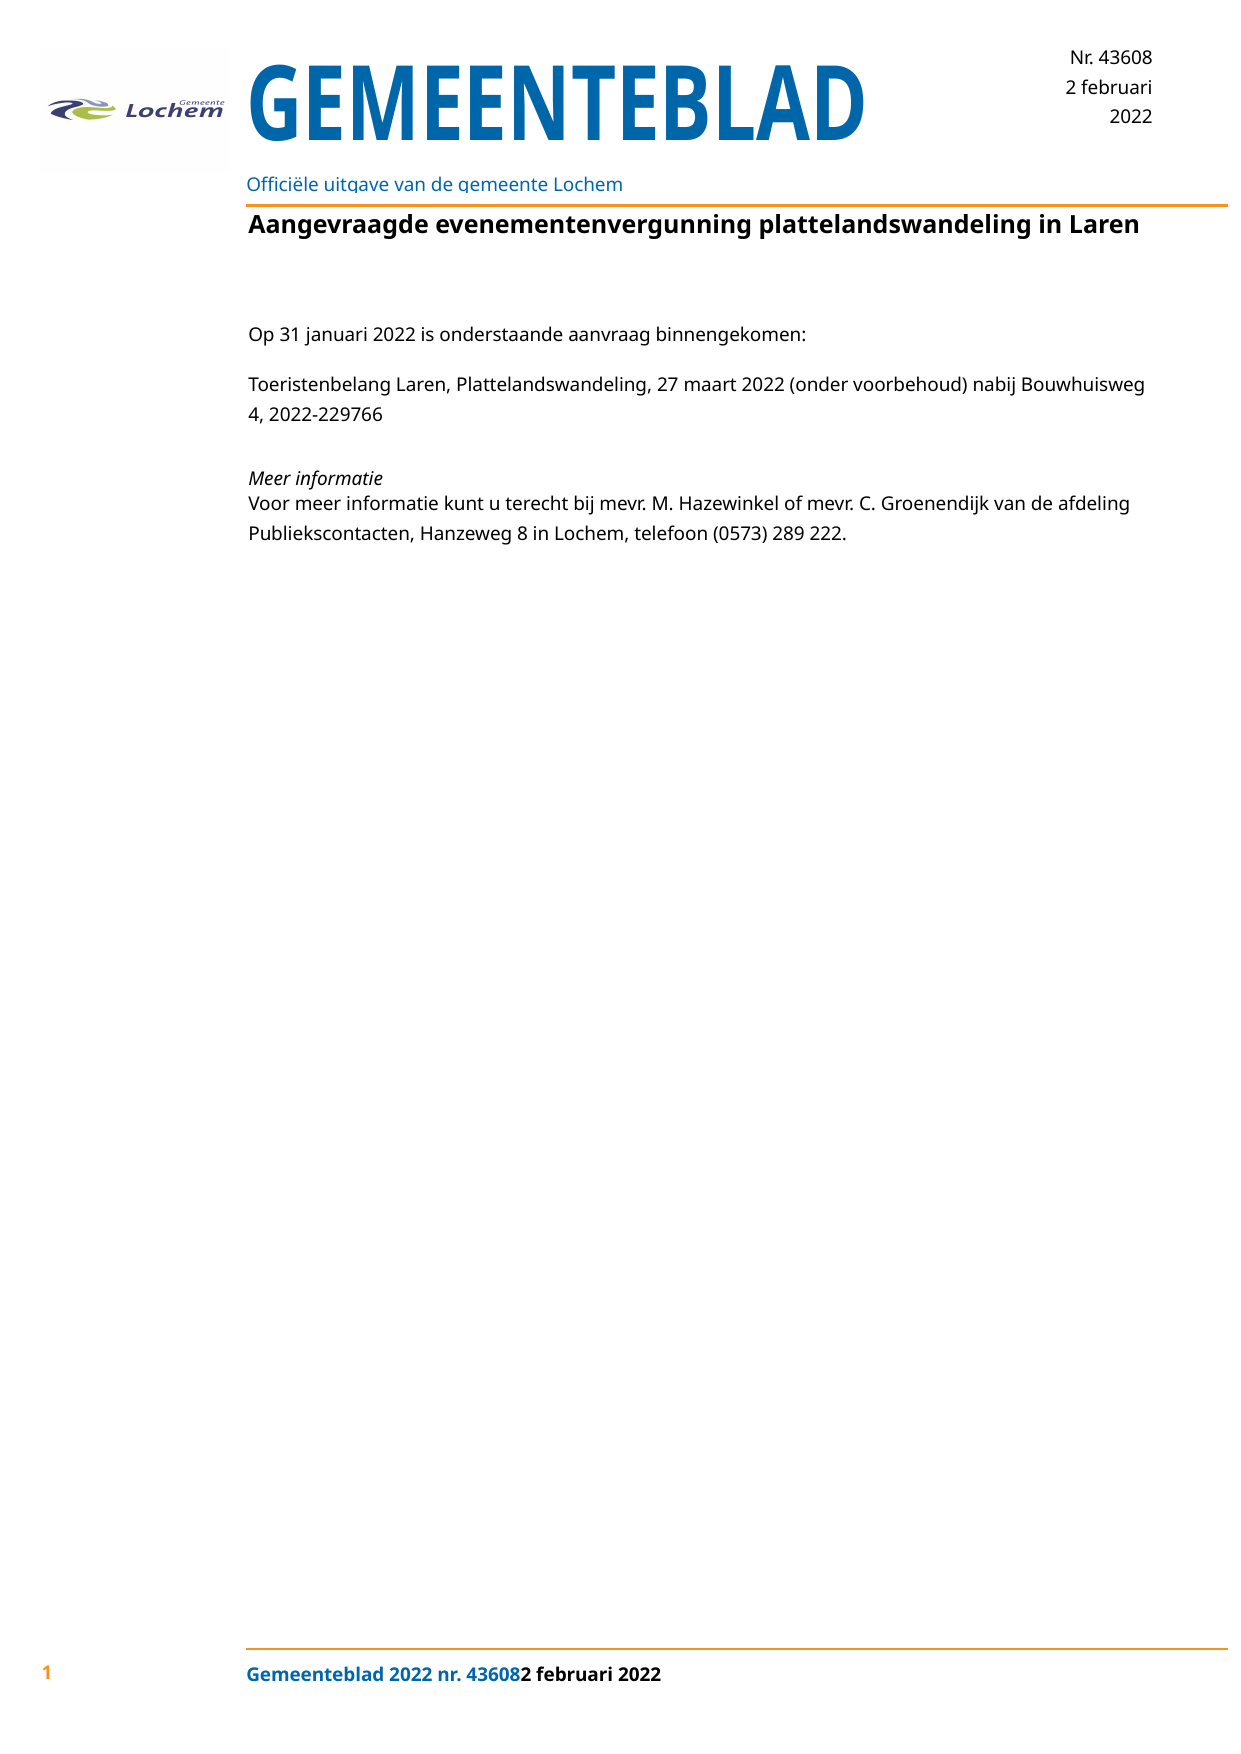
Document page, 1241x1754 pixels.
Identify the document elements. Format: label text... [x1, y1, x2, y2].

text Aangevraagde evenementenvergunning plattelandswandeling in Laren [248, 207, 1152, 241]
text Op 31 januari 2022 is onderstaande aanvraag binnengekomen: [248, 321, 1152, 346]
text Toeristenbelang Laren, Plattelandswandeling, 27 maart 2022 (onder voorbehoud) nabij Bouwhuisweg 4, 2022-229766 [248, 371, 1152, 426]
picture [41, 47, 231, 172]
text Voor meer informatie kunt u terecht bij mevr. M. Hazewinkel of mevr. C. Groenendijk van de afdeling Publiekscontacten, Hanzeweg 8 in Lochem, telefoon (0573) 289 222. [248, 490, 1152, 546]
text Meer informatie [248, 465, 1152, 490]
